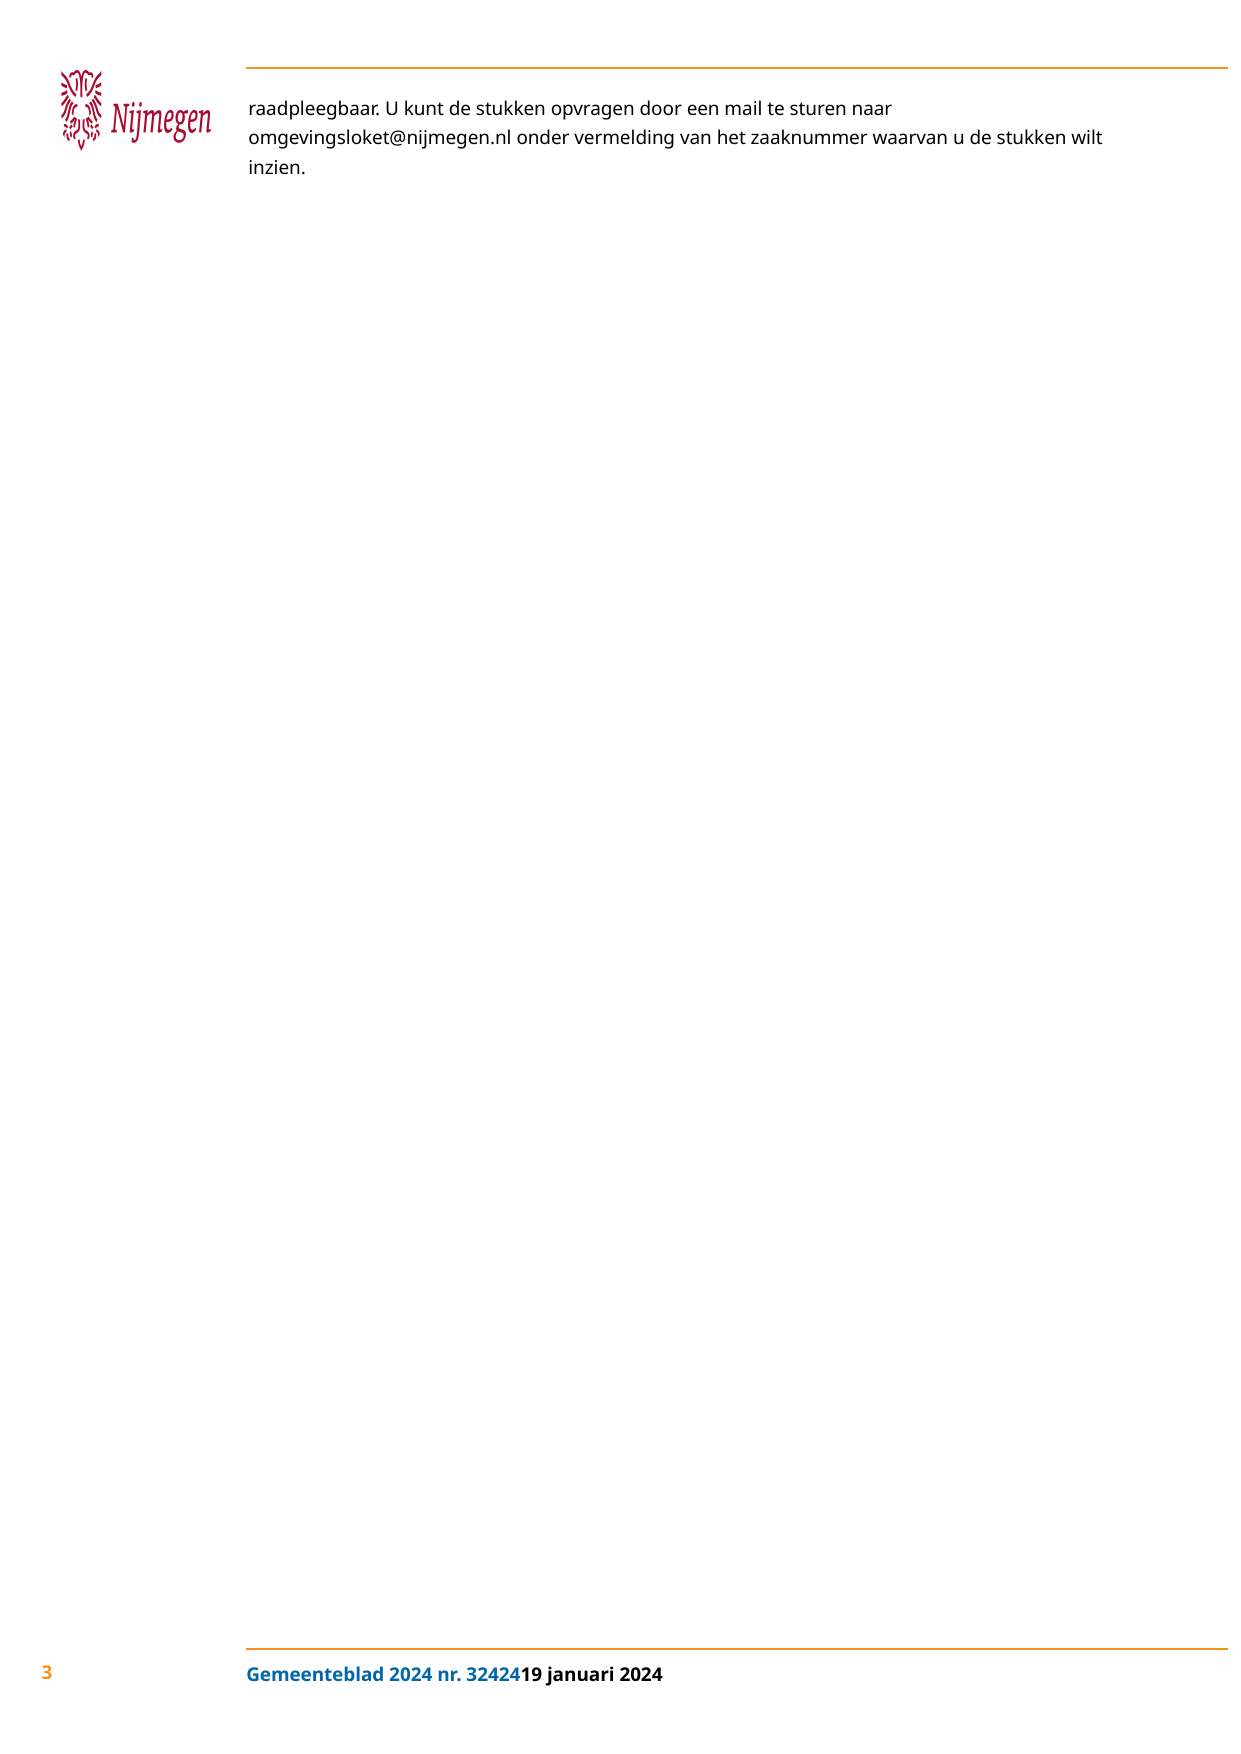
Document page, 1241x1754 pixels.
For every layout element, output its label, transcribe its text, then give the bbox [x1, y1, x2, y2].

picture [41, 47, 231, 172]
text raadpleegbaar. U kunt de stukken opvragen door een mail te sturen naar omgevingsloket@nijmegen.nl onder vermelding van het zaaknummer waarvan u de stukken wilt inzien. [248, 95, 1152, 180]
